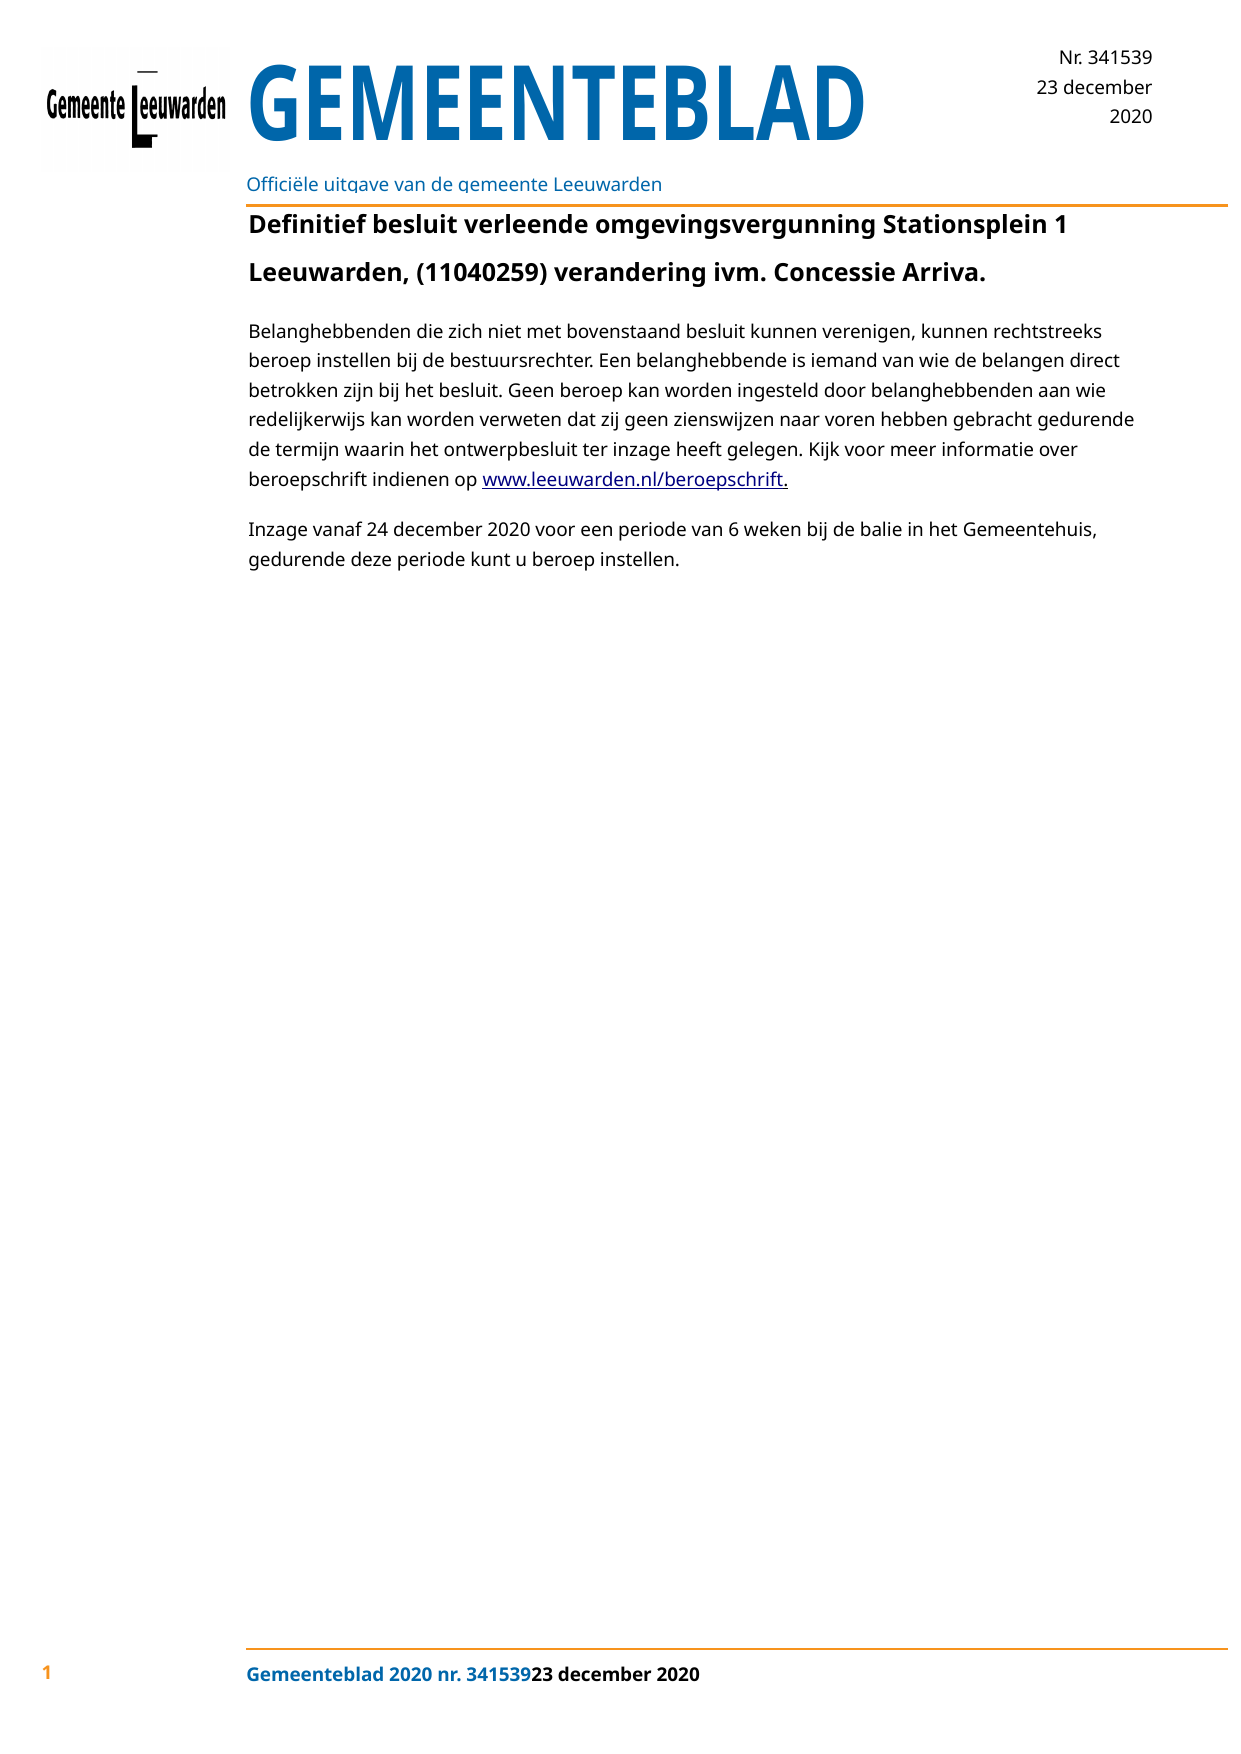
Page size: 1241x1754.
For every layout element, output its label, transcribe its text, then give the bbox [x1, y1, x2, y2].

text Definitief besluit verleende omgevingsvergunning Stationsplein 1 Leeuwarden, (11040259) verandering ivm. Concessie Arriva. [248, 207, 1152, 288]
text Belanghebbenden die zich niet met bovenstaand besluit kunnen verenigen, kunnen rechtstreeks beroep instellen bij de bestuursrechter. Een belanghebbende is iemand van wie de belangen direct betrokken zijn bij het besluit. Geen beroep kan worden ingesteld door belanghebbenden aan wie redelijkerwijs kan worden verweten dat zij geen zienswijzen naar voren hebben gebracht gedurende de termijn waarin het ontwerpbesluit ter inzage heeft gelegen. Kijk voor meer informatie over beroepschrift indienen op www.leeuwarden.nl/beroepschrift. [248, 318, 1152, 492]
text Inzage vanaf 24 december 2020 voor een periode van 6 weken bij de balie in het Gemeentehuis, gedurende deze periode kunt u beroep instellen. [248, 516, 1152, 572]
picture [41, 47, 231, 172]
